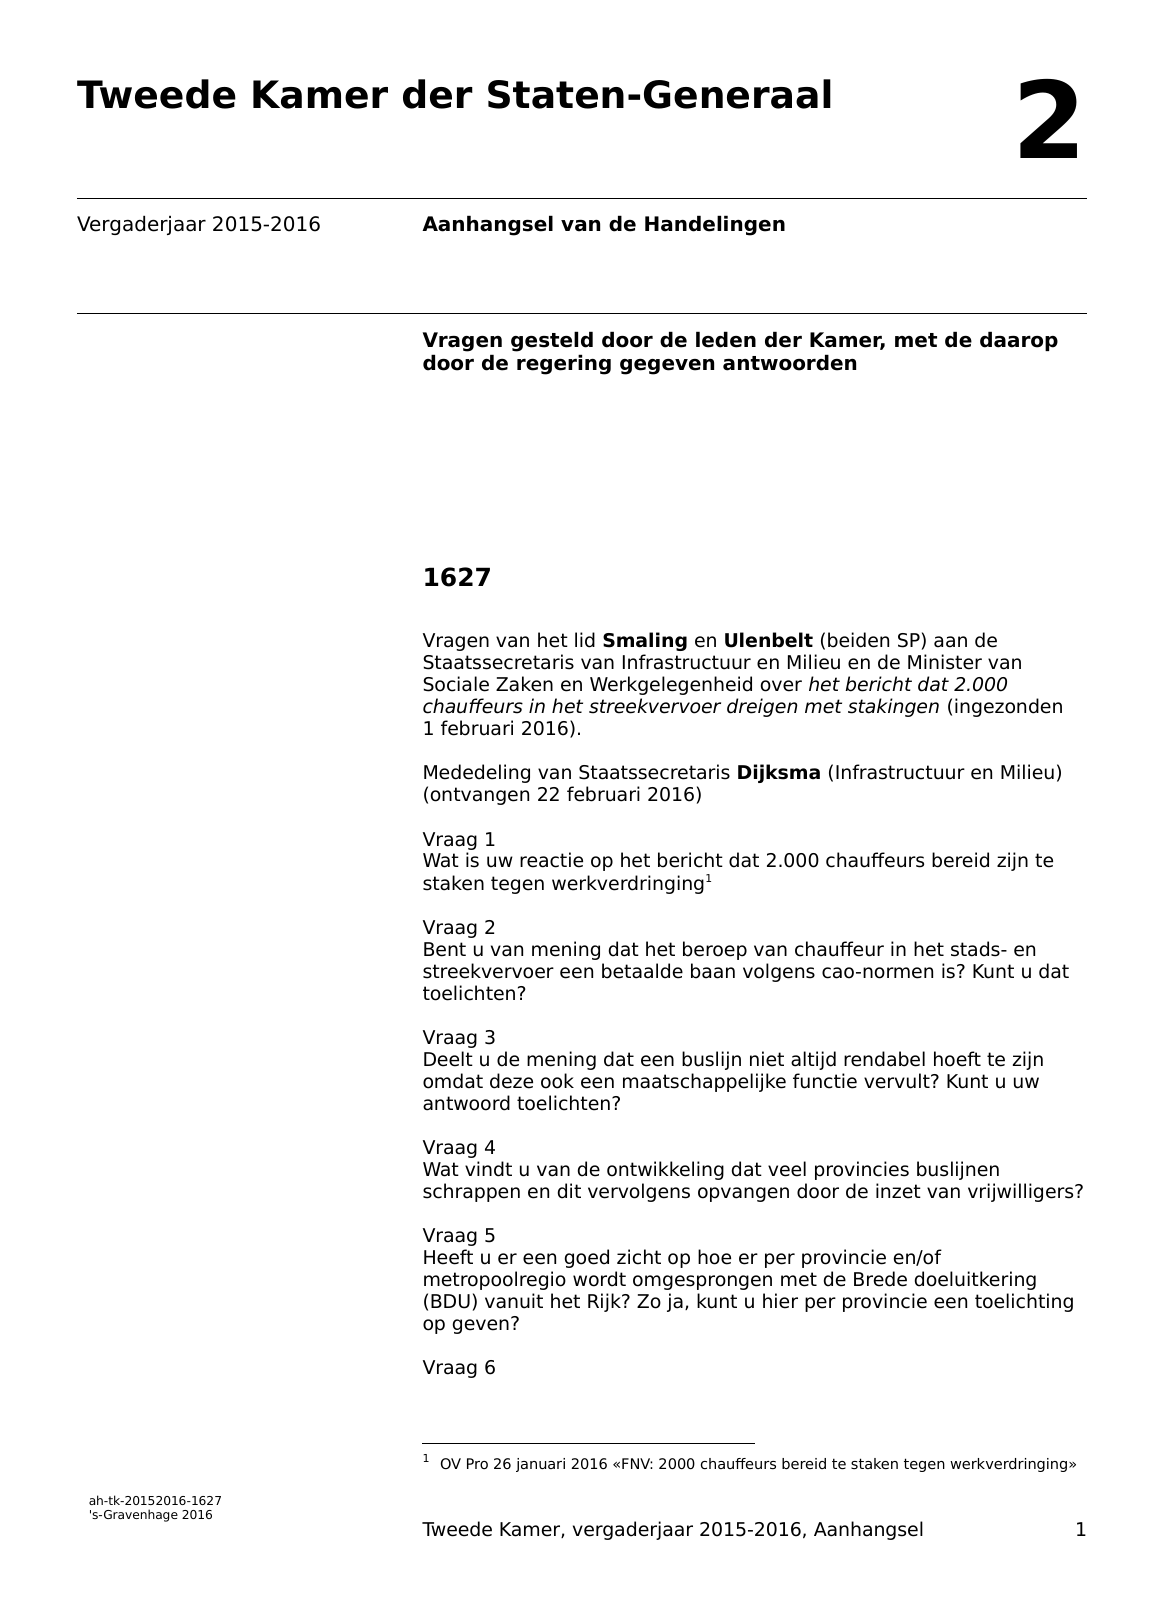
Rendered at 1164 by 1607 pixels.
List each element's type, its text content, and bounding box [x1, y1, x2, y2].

table_header 2 [886, 59, 1087, 198]
text ah-tk-20152016-1627 [88, 1494, 323, 1508]
text 's-Gravenhage 2016 [88, 1508, 323, 1522]
text Wat is uw reactie op het bericht dat 2.000 chauffeurs bereid zijn te staken tegen werkverdringing [422, 850, 1087, 894]
table_header Tweede Kamer der Staten-Generaal [77, 59, 886, 198]
text Heeft u er een goed zicht op hoe er per provincie en/of metropoolregio wordt omgesprongen met de Brede doeluitkering (BDU) vanuit het Rijk? Zo ja, kunt u hier per provincie een toelichting op geven? [422, 1247, 1087, 1335]
text Vraag 2 [422, 917, 1087, 938]
text Vraag 1 [422, 828, 1087, 850]
text Deelt u de mening dat een buslijn niet altijd rendabel hoeft te zijn omdat deze ook een maatschappelijke functie vervult? Kunt u uw antwoord toelichten? [422, 1049, 1087, 1114]
text Vraag 5 [422, 1225, 1087, 1247]
table_cell Vragen gesteld door de leden der Kamer, met de daarop door de regering gegeven antwoorden [422, 314, 1087, 375]
text Mededeling van Staatssecretaris Dijksma (Infrastructuur en Milieu) (ontvangen 22 februari 2016) [422, 762, 1087, 806]
table_cell [77, 314, 422, 375]
text Vraag 4 [422, 1137, 1087, 1159]
table_cell Vergaderjaar 2015-2016 [77, 199, 422, 313]
text Vragen van het lid Smaling en Ulenbelt (beiden SP) aan de Staatssecretaris van Infrastructuur en Milieu en de Minister van Sociale Zaken en Werkgelegenheid over het bericht dat 2.000 chauffeurs in het streekvervoer dreigen met stakingen (ingezonden 1 februari 2016). [422, 630, 1087, 740]
text 1627 [422, 563, 1087, 592]
text OV Pro 26 januari 2016 «FNV: 2000 chauffeurs bereid te staken tegen werkverdringing» [422, 1452, 1087, 1474]
table_cell Aanhangsel van de Handelingen [422, 199, 1087, 313]
text Wat vindt u van de ontwikkeling dat veel provincies buslijnen schrappen en dit vervolgens opvangen door de inzet van vrijwilligers? [422, 1159, 1087, 1203]
text Vraag 6 [422, 1357, 1087, 1379]
text Bent u van mening dat het beroep van chauffeur in het stads- en streekvervoer een betaalde baan volgens cao-normen is? Kunt u dat toelichten? [422, 938, 1087, 1004]
text Vraag 3 [422, 1027, 1087, 1049]
